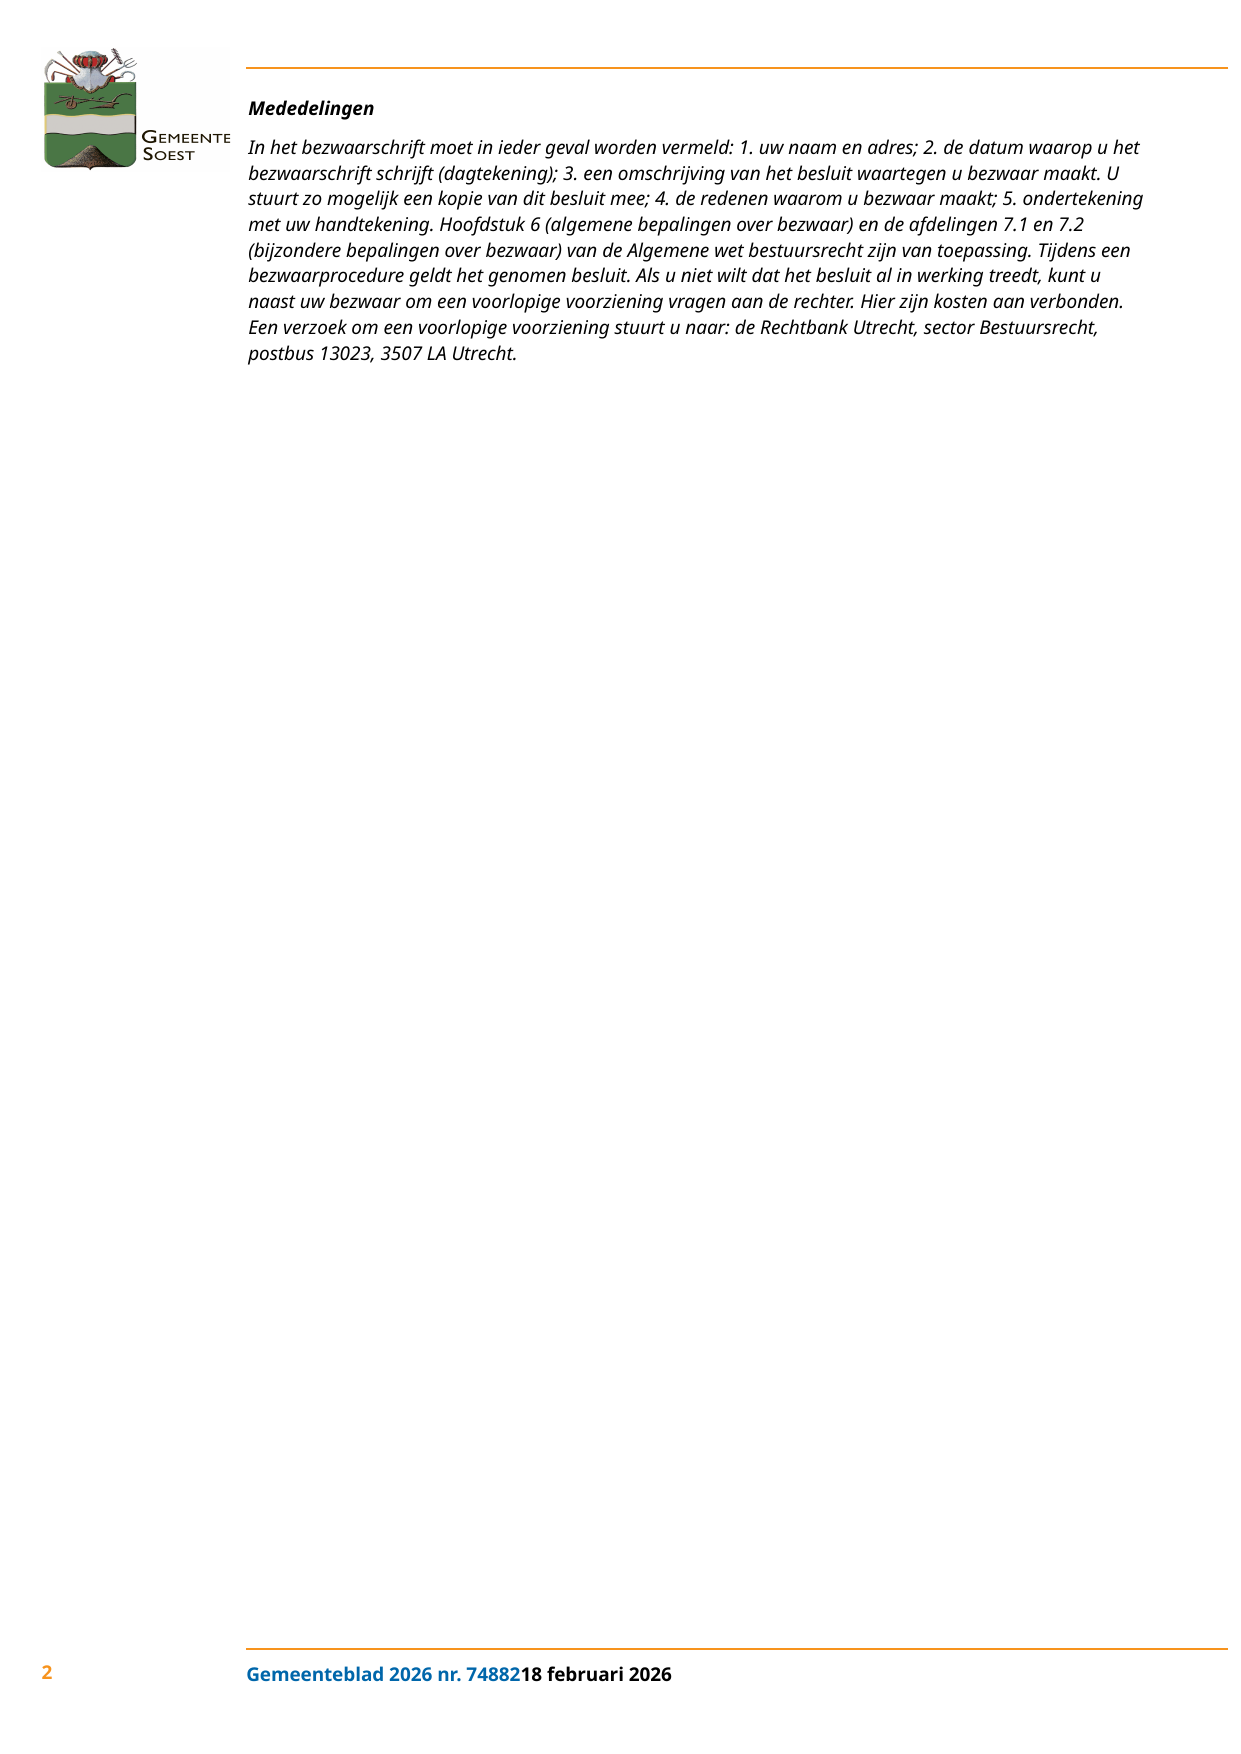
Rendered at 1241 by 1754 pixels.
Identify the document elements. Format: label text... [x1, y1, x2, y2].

text In het bezwaarschrift moet in ieder geval worden vermeld: 1. uw naam en adres; 2. de datum waarop u het bezwaarschrift schrijft (dagtekening); 3. een omschrijving van het besluit waartegen u bezwaar maakt. U stuurt zo mogelijk een kopie van dit besluit mee; 4. de redenen waarom u bezwaar maakt; 5. ondertekening met uw handtekening. Hoofdstuk 6 (algemene bepalingen over bezwaar) en de afdelingen 7.1 en 7.2 (bijzondere bepalingen over bezwaar) van de Algemene wet bestuursrecht zijn van toepassing. Tijdens een bezwaarprocedure geldt het genomen besluit. Als u niet wilt dat het besluit al in werking treedt, kunt u naast uw bezwaar om een voorlopige voorziening vragen aan de rechter. Hier zijn kosten aan verbonden. Een verzoek om een voorlopige voorziening stuurt u naar: de Rechtbank Utrecht, sector Bestuursrecht, postbus 13023, 3507 LA Utrecht. [248, 134, 1152, 366]
text Mededelingen [248, 95, 1152, 121]
picture [41, 47, 231, 172]
